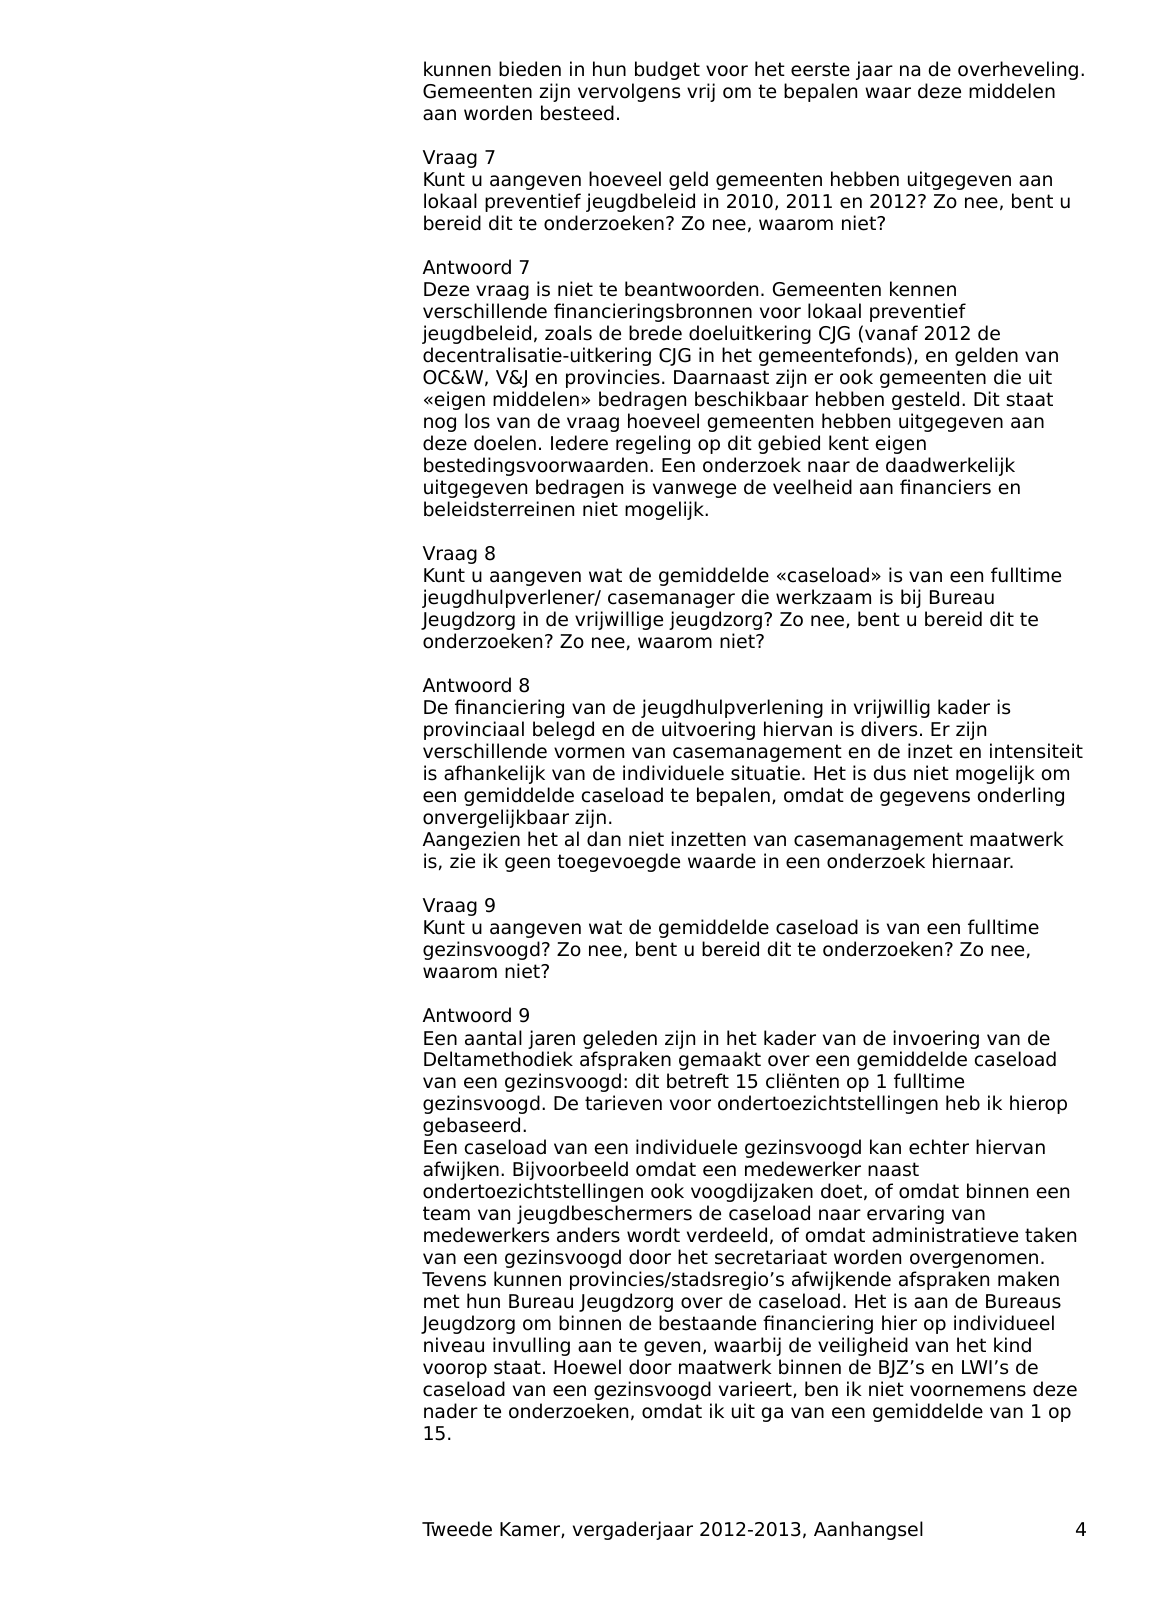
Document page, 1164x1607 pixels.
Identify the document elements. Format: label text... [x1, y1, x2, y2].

text Vraag 9 [422, 895, 1087, 917]
text Antwoord 9 [422, 1005, 1087, 1027]
text Een aantal jaren geleden zijn in het kader van de invoering van de Deltamethodiek afspraken gemaakt over een gemiddelde caseload van een gezinsvoogd: dit betreft 15 cliënten op 1 fulltime gezinsvoogd. De tarieven voor ondertoezichtstellingen heb ik hierop gebaseerd. [422, 1027, 1087, 1137]
text De financiering van de jeugdhulpverlening in vrijwillig kader is provinciaal belegd en de uitvoering hiervan is divers. Er zijn verschillende vormen van casemanagement en de inzet en intensiteit is afhankelijk van de individuele situatie. Het is dus niet mogelijk om een gemiddelde caseload te bepalen, omdat de gegevens onderling onvergelijkbaar zijn. [422, 697, 1087, 829]
text kunnen bieden in hun budget voor het eerste jaar na de overheveling. Gemeenten zijn vervolgens vrij om te bepalen waar deze middelen aan worden besteed. [422, 59, 1087, 125]
text Kunt u aangeven wat de gemiddelde «caseload» is van een fulltime jeugdhulpverlener/ casemanager die werkzaam is bij Bureau Jeugdzorg in de vrijwillige jeugdzorg? Zo nee, bent u bereid dit te onderzoeken? Zo nee, waarom niet? [422, 565, 1087, 653]
text Vraag 8 [422, 543, 1087, 565]
text Antwoord 8 [422, 675, 1087, 697]
text Vraag 7 [422, 147, 1087, 169]
text Een caseload van een individuele gezinsvoogd kan echter hiervan afwijken. Bijvoorbeeld omdat een medewerker naast ondertoezichtstellingen ook voogdijzaken doet, of omdat binnen een team van jeugdbeschermers de caseload naar ervaring van medewerkers anders wordt verdeeld, of omdat administratieve taken van een gezinsvoogd door het secretariaat worden overgenomen. Tevens kunnen provincies/stadsregio’s afwijkende afspraken maken met hun Bureau Jeugdzorg over de caseload. Het is aan de Bureaus Jeugdzorg om binnen de bestaande financiering hier op individueel niveau invulling aan te geven, waarbij de veiligheid van het kind voorop staat. Hoewel door maatwerk binnen de BJZ’s en LWI’s de caseload van een gezinsvoogd varieert, ben ik niet voornemens deze nader te onderzoeken, omdat ik uit ga van een gemiddelde van 1 op 15. [422, 1137, 1087, 1445]
text Aangezien het al dan niet inzetten van casemanagement maatwerk is, zie ik geen toegevoegde waarde in een onderzoek hiernaar. [422, 829, 1087, 873]
text Kunt u aangeven hoeveel geld gemeenten hebben uitgegeven aan lokaal preventief jeugdbeleid in 2010, 2011 en 2012? Zo nee, bent u bereid dit te onderzoeken? Zo nee, waarom niet? [422, 169, 1087, 235]
text Deze vraag is niet te beantwoorden. Gemeenten kennen verschillende financieringsbronnen voor lokaal preventief jeugdbeleid, zoals de brede doeluitkering CJG (vanaf 2012 de decentralisatie-uitkering CJG in het gemeentefonds), en gelden van OC&W, V&J en provincies. Daarnaast zijn er ook gemeenten die uit «eigen middelen» bedragen beschikbaar hebben gesteld. Dit staat nog los van de vraag hoeveel gemeenten hebben uitgegeven aan deze doelen. Iedere regeling op dit gebied kent eigen bestedingsvoorwaarden. Een onderzoek naar de daadwerkelijk uitgegeven bedragen is vanwege de veelheid aan financiers en beleidsterreinen niet mogelijk. [422, 279, 1087, 521]
text Kunt u aangeven wat de gemiddelde caseload is van een fulltime gezinsvoogd? Zo nee, bent u bereid dit te onderzoeken? Zo nee, waarom niet? [422, 917, 1087, 983]
text Antwoord 7 [422, 257, 1087, 279]
